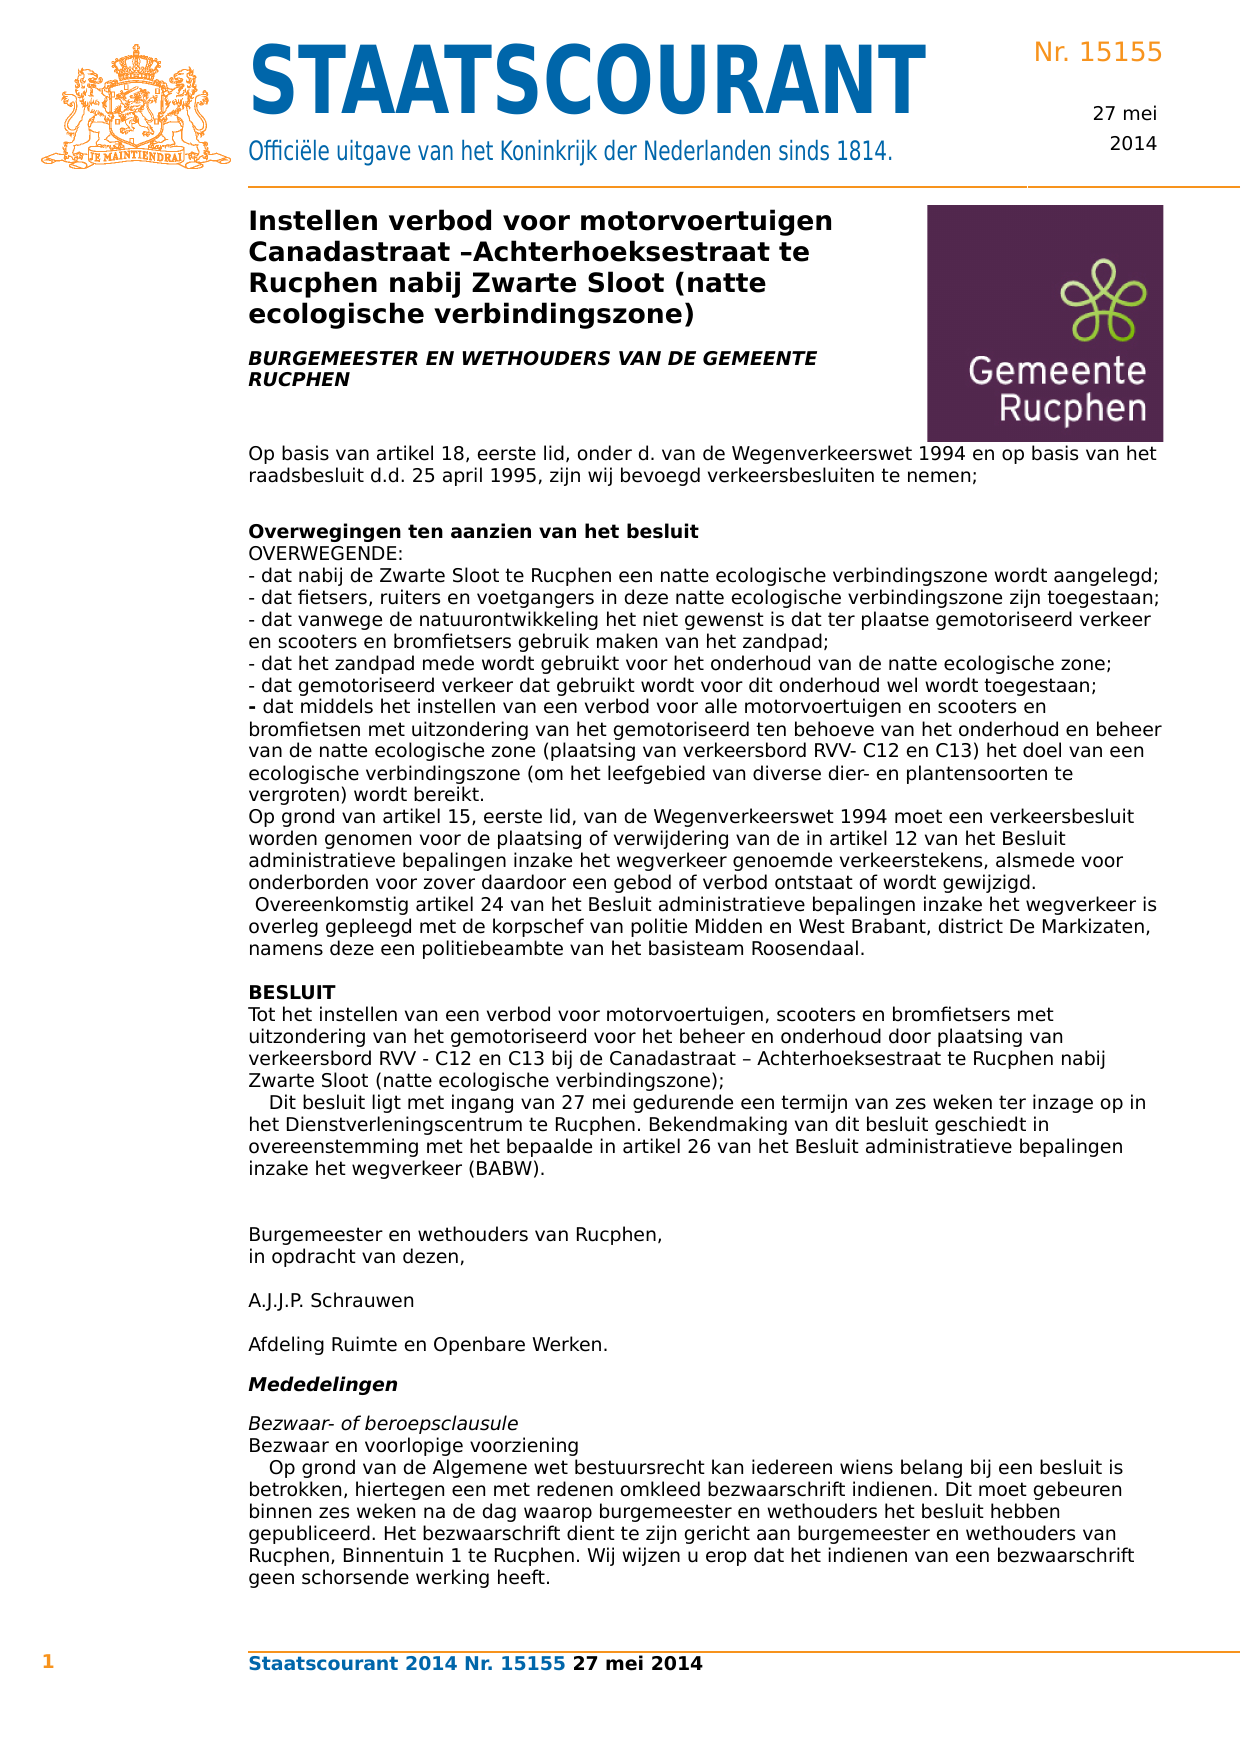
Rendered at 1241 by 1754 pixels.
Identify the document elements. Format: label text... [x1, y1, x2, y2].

text - dat middels het instellen van een verbod voor alle motorvoertuigen en scooters en bromfietsen met uitzondering van het gemotoriseerd ten behoeve van het onderhoud en beheer van de natte ecologische zone (plaatsing van verkeersbord RVV- C12 en C13) het doel van een ecologische verbindingszone (om het leefgebied van diverse dier- en plantensoorten te vergroten) wordt bereikt. [248, 696, 1163, 806]
subtitle Instellen verbod voor motorvoertuigen Canadastraat –Achterhoeksestraat te Rucphen nabij Zwarte Sloot (natte ecologische verbindingszone) [248, 206, 927, 330]
picture [41, 44, 231, 169]
text Tot het instellen van een verbod voor motorvoertuigen, scooters en bromfietsers met uitzondering van het gemotoriseerd voor het beheer en onderhoud door plaatsing van verkeersbord RVV - C12 en C13 bij de Canadastraat – Achterhoeksestraat te Rucphen nabij Zwarte Sloot (natte ecologische verbindingszone); [248, 1004, 1163, 1092]
text Op grond van de Algemene wet bestuursrecht kan iedereen wiens belang bij een besluit is betrokken, hiertegen een met redenen omkleed bezwaarschrift indienen. Dit moet gebeuren binnen zes weken na de dag waarop burgemeester en wethouders het besluit hebben gepubliceerd. Het bezwaarschrift dient te zijn gericht aan burgemeester en wethouders van Rucphen, Binnentuin 1 te Rucphen. Wij wijzen u erop dat het indienen van een bezwaarschrift geen schorsende werking heeft. [248, 1457, 1163, 1589]
subtitle Bezwaar- of beroepsclausule [248, 1413, 1163, 1435]
text - dat het zandpad mede wordt gebruikt voor het onderhoud van de natte ecologische zone; [248, 652, 1163, 674]
text Burgemeester en wethouders van Rucphen, [248, 1224, 1163, 1246]
subtitle Mededelingen [248, 1373, 1163, 1396]
text - dat gemotoriseerd verkeer dat gebruikt wordt voor dit onderhoud wel wordt toegestaan; [248, 674, 1163, 696]
text Dit besluit ligt met ingang van 27 mei gedurende een termijn van zes weken ter inzage op in het Dienstverleningscentrum te Rucphen. Bekendmaking van dit besluit geschiedt in overeenstemming met het bepaalde in artikel 26 van het Besluit administratieve bepalingen inzake het wegverkeer (BABW). [248, 1092, 1163, 1180]
text - dat nabij de Zwarte Sloot te Rucphen een natte ecologische verbindingszone wordt aangelegd; [248, 564, 1163, 587]
text - dat vanwege de natuurontwikkeling het niet gewenst is dat ter plaatse gemotoriseerd verkeer en scooters en bromfietsers gebruik maken van het zandpad; [248, 608, 1163, 652]
subtitle Overwegingen ten aanzien van het besluit [248, 521, 1163, 543]
text BESLUIT [248, 982, 1163, 1004]
picture [927, 205, 1164, 442]
text Afdeling Ruimte en Openbare Werken. [248, 1334, 1163, 1356]
text Op grond van artikel 15, eerste lid, van de Wegenverkeerswet 1994 moet een verkeersbesluit worden genomen voor de plaatsing of verwijdering van de in artikel 12 van het Besluit administratieve bepalingen inzake het wegverkeer genoemde verkeerstekens, alsmede voor onderborden voor zover daardoor een gebod of verbod ontstaat of wordt gewijzigd. [248, 806, 1163, 894]
text in opdracht van dezen, [248, 1246, 1163, 1268]
text BURGEMEESTER EN WETHOUDERS VAN DE GEMEENTE RUCPHEN [248, 347, 927, 391]
text Overeenkomstig artikel 24 van het Besluit administratieve bepalingen inzake het wegverkeer is overleg gepleegd met de korpschef van politie Midden en West Brabant, district De Markizaten, namens deze een politiebeambte van het basisteam Roosendaal. [248, 894, 1163, 960]
text - dat fietsers, ruiters en voetgangers in deze natte ecologische verbindingszone zijn toegestaan; [248, 587, 1163, 608]
text Op basis van artikel 18, eerste lid, onder d. van de Wegenverkeerswet 1994 en op basis van het raadsbesluit d.d. 25 april 1995, zijn wij bevoegd verkeersbesluiten te nemen; [248, 443, 1163, 487]
text Bezwaar en voorlopige voorziening [248, 1435, 1163, 1457]
text OVERWEGENDE: [248, 543, 1163, 564]
text A.J.J.P. Schrauwen [248, 1290, 1163, 1312]
